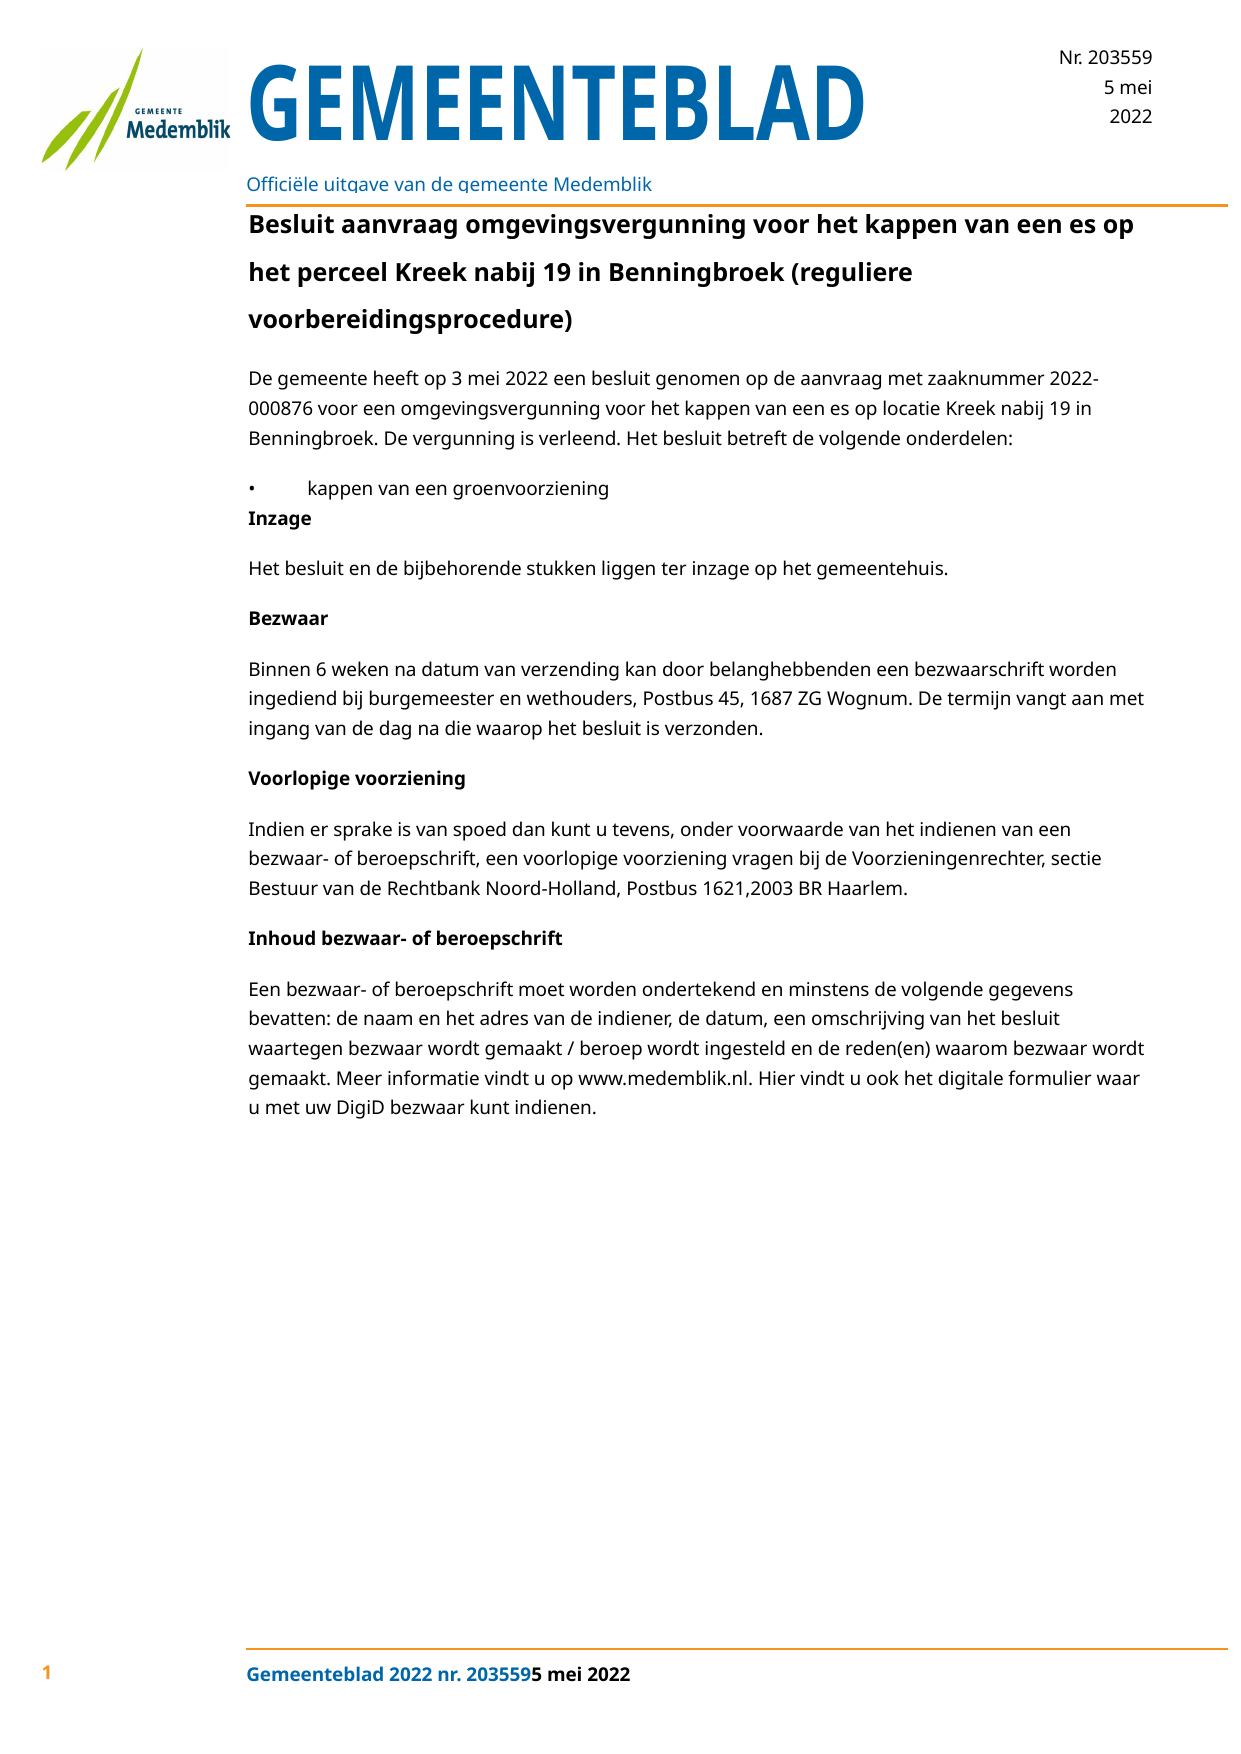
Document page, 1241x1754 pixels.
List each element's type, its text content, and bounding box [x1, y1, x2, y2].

text Voorlopige voorziening [248, 766, 1152, 791]
text Bezwaar [248, 606, 1152, 631]
text Besluit aanvraag omgevingsvergunning voor het kappen van een es op het perceel Kreek nabij 19 in Benningbroek (reguliere voorbereidingsprocedure) [248, 207, 1152, 336]
text Indien er sprake is van spoed dan kunt u tevens, onder voorwaarde van het indienen van een bezwaar- of beroepschrift, een voorlopige voorziening vragen bij de Voorzieningenrechter, sectie Bestuur van de Rechtbank Noord-Holland, Postbus 1621,2003 BR Haarlem. [248, 816, 1152, 901]
text Het besluit en de bijbehorende stukken liggen ter inzage op het gemeentehuis. [248, 555, 1152, 581]
list kappen van een groenvoorziening [248, 475, 1152, 501]
text De gemeente heeft op 3 mei 2022 een besluit genomen op de aanvraag met zaaknummer 2022-000876 voor een omgevingsvergunning voor het kappen van een es op locatie Kreek nabij 19 in Benningbroek. De vergunning is verleend. Het besluit betreft de volgende onderdelen: [248, 366, 1152, 450]
text Een bezwaar- of beroepschrift moet worden ondertekend en minstens de volgende gegevens bevatten: de naam en het adres van de indiener, de datum, een omschrijving van het besluit waartegen bezwaar wordt gemaakt / beroep wordt ingesteld en de reden(en) waarom bezwaar wordt gemaakt. Meer informatie vindt u op www.medemblik.nl. Hier vindt u ook het digitale formulier waar u met uw DigiD bezwaar kunt indienen. [248, 976, 1152, 1120]
picture [41, 47, 231, 172]
text Binnen 6 weken na datum van verzending kan door belanghebbenden een bezwaarschrift worden ingediend bij burgemeester en wethouders, Postbus 45, 1687 ZG Wognum. De termijn vangt aan met ingang van de dag na die waarop het besluit is verzonden. [248, 656, 1152, 741]
text Inhoud bezwaar- of beroepschrift [248, 926, 1152, 951]
text Inzage [248, 505, 1152, 530]
